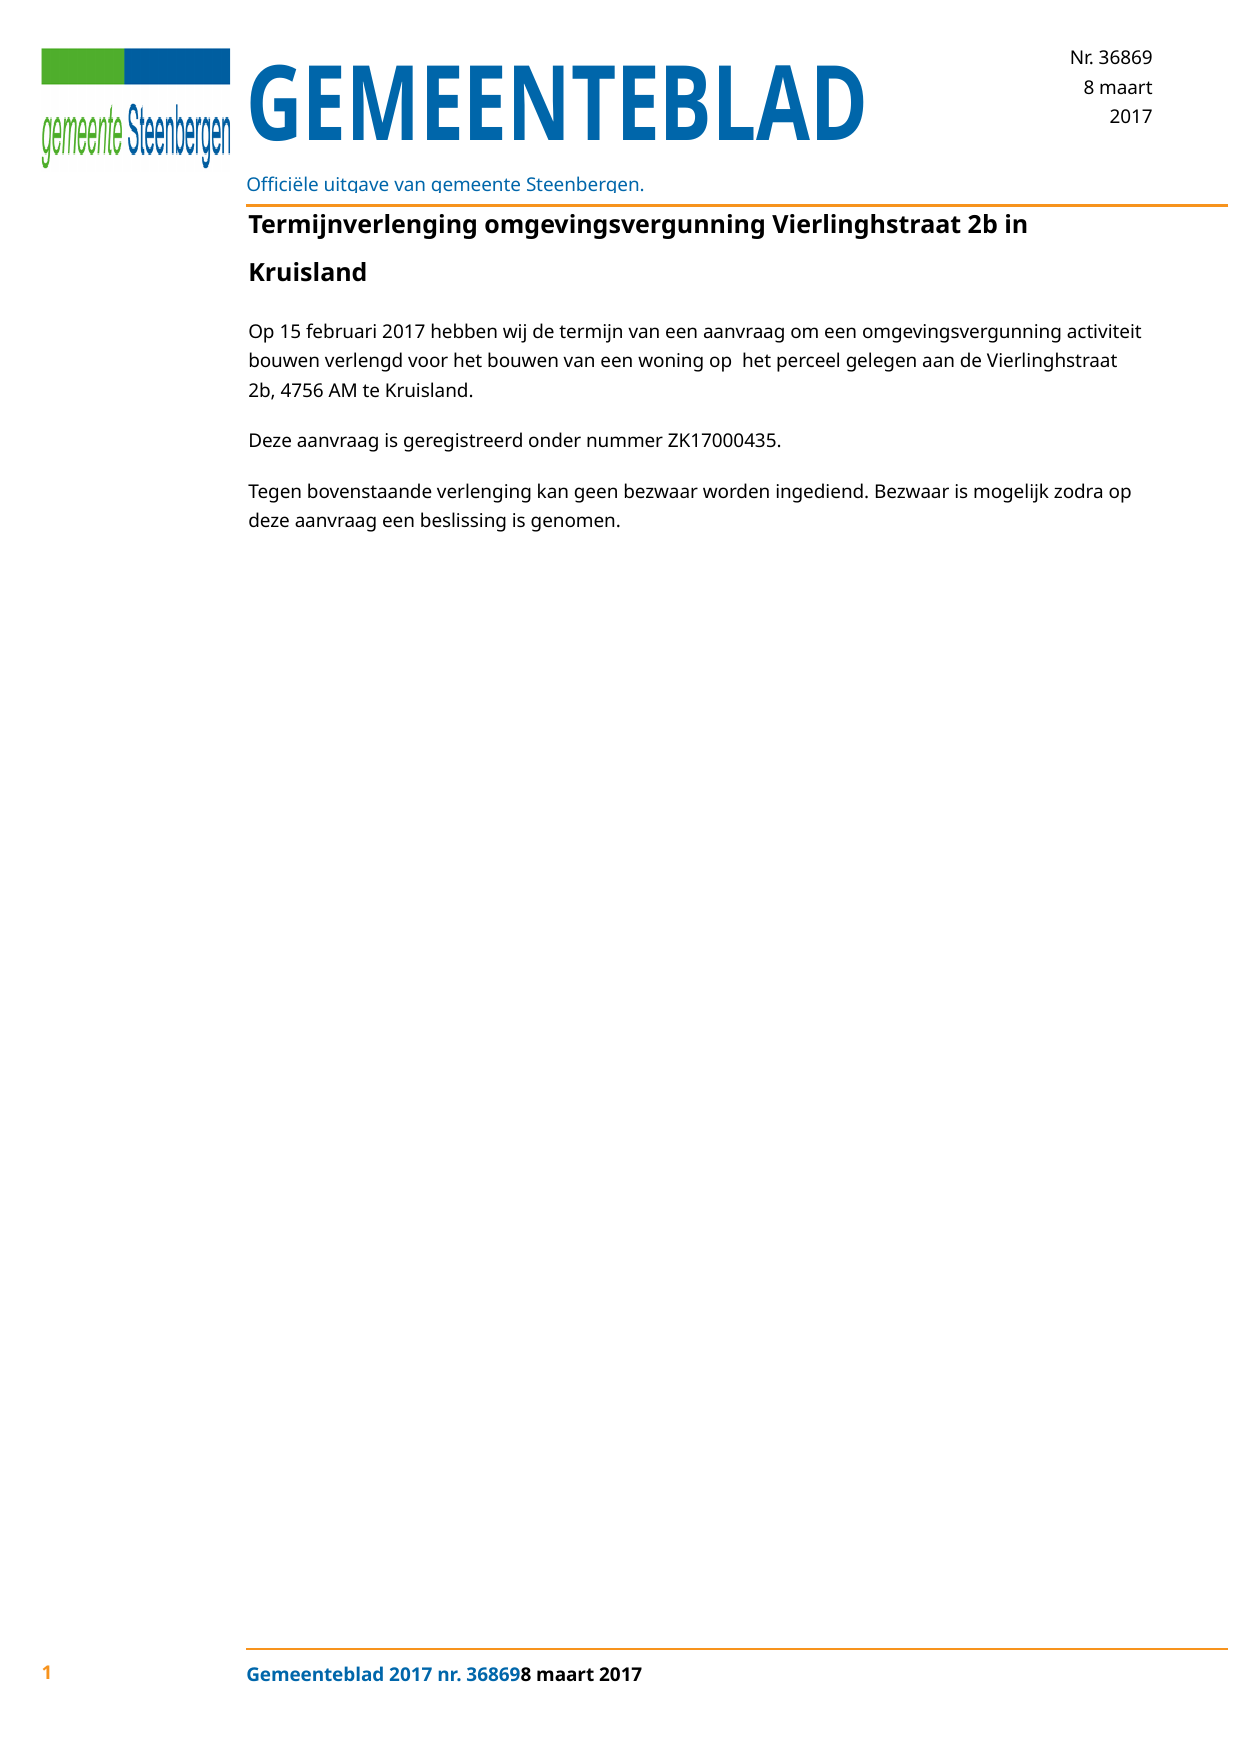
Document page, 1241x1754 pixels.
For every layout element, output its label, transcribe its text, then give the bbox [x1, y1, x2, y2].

text Tegen bovenstaande verlenging kan geen bezwaar worden ingediend. Bezwaar is mogelijk zodra op deze aanvraag een beslissing is genomen. [248, 478, 1152, 533]
text Termijnverlenging omgevingsvergunning Vierlinghstraat 2b in Kruisland [248, 207, 1152, 288]
picture [41, 47, 231, 172]
text Op 15 februari 2017 hebben wij de termijn van een aanvraag om een omgevingsvergunning activiteit bouwen verlengd voor het bouwen van een woning op het perceel gelegen aan de Vierlinghstraat 2b, 4756 AM te Kruisland. [248, 318, 1152, 403]
text Deze aanvraag is geregistreerd onder nummer ZK17000435. [248, 427, 1152, 453]
